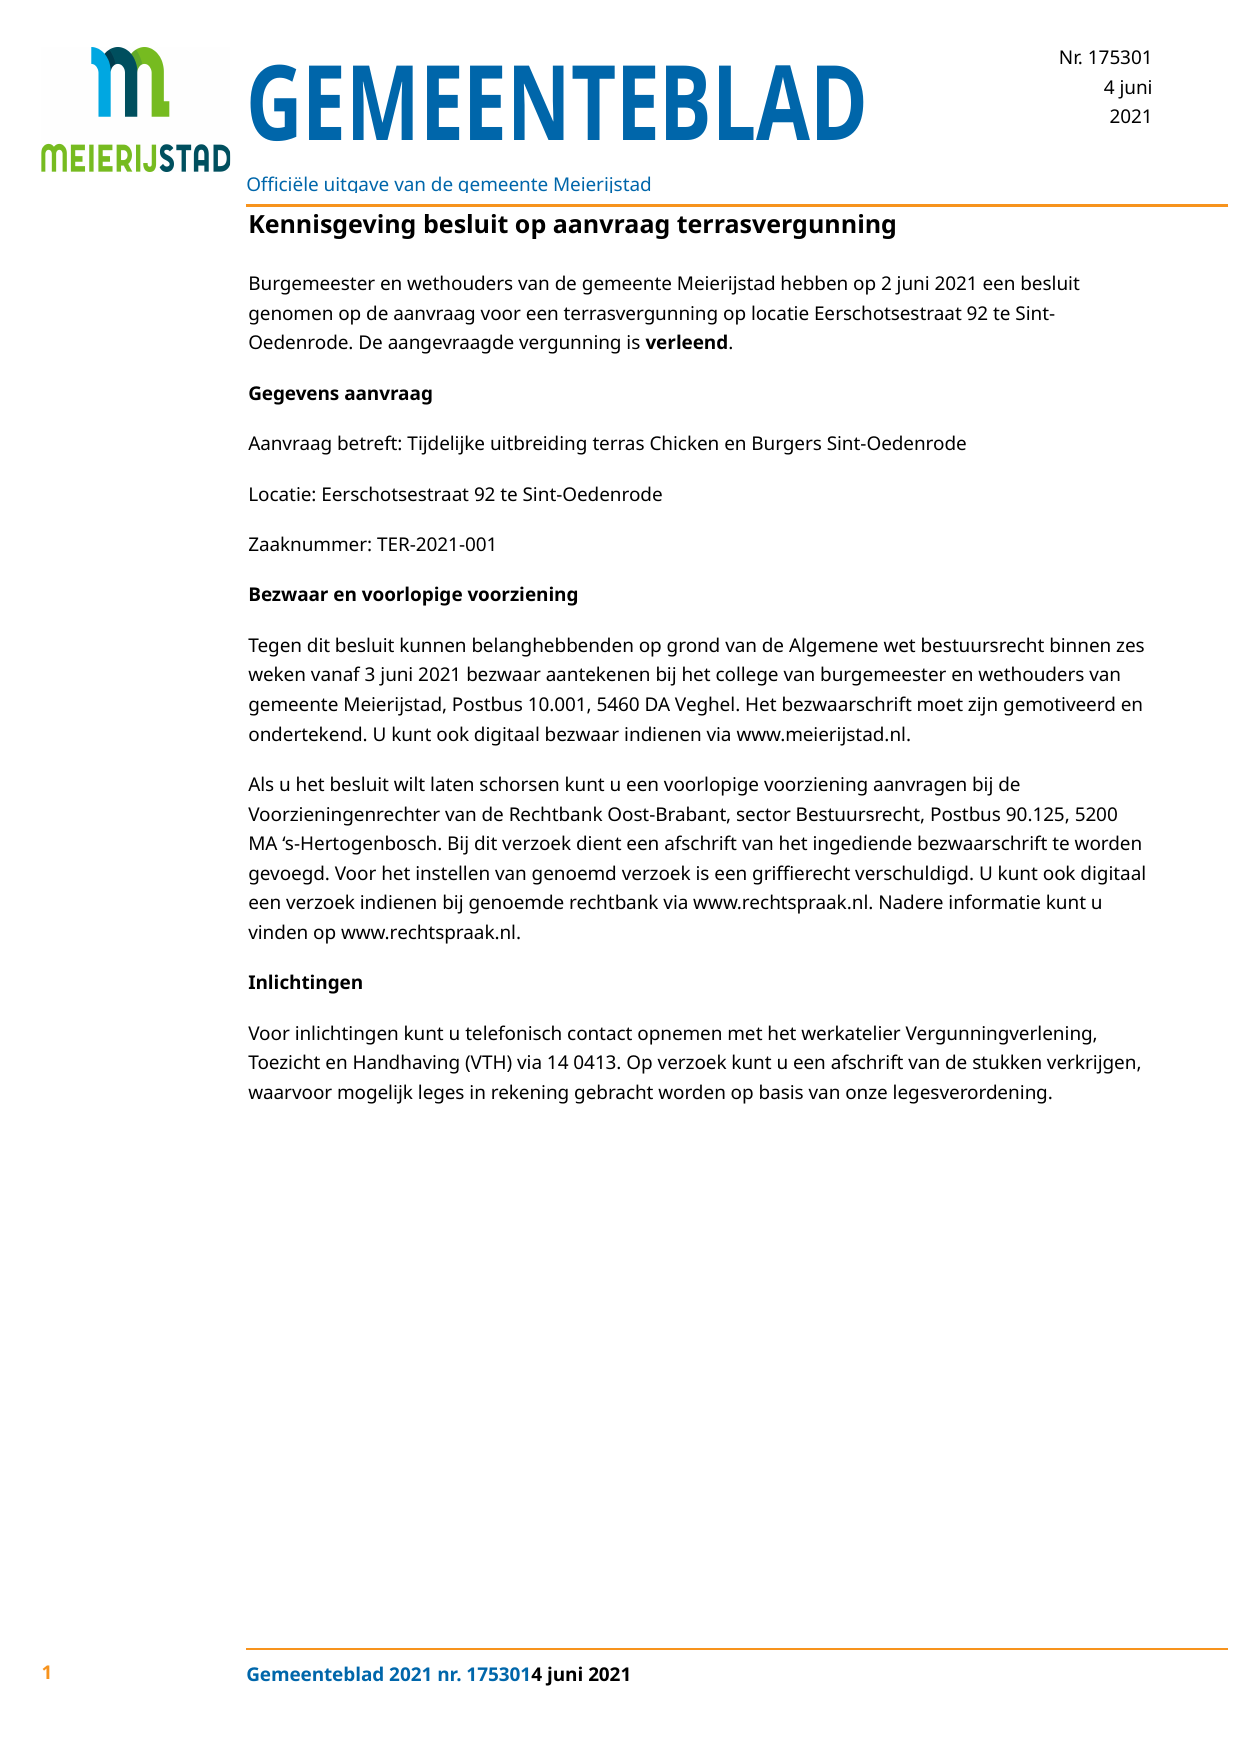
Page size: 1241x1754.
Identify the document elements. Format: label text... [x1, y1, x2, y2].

text Gegevens aanvraag [248, 380, 1152, 406]
picture [41, 47, 231, 172]
text Zaaknummer: TER-2021-001 [248, 531, 1152, 557]
text Locatie: Eerschotsestraat 92 te Sint-Oedenrode [248, 481, 1152, 506]
text Bezwaar en voorlopige voorziening [248, 582, 1152, 607]
text Inlichtingen [248, 969, 1152, 995]
text Tegen dit besluit kunnen belanghebbenden op grond van de Algemene wet bestuursrecht binnen zes weken vanaf 3 juni 2021 bezwaar aantekenen bij het college van burgemeester en wethouders van gemeente Meierijstad, Postbus 10.001, 5460 DA Veghel. Het bezwaarschrift moet zijn gemotiveerd en ondertekend. U kunt ook digitaal bezwaar indienen via www.meierijstad.nl. [248, 632, 1152, 746]
text Kennisgeving besluit op aanvraag terrasvergunning [248, 207, 1152, 241]
text Aanvraag betreft: Tijdelijke uitbreiding terras Chicken en Burgers Sint-Oedenrode [248, 430, 1152, 456]
text Als u het besluit wilt laten schorsen kunt u een voorlopige voorziening aanvragen bij de Voorzieningenrechter van de Rechtbank Oost-Brabant, sector Bestuursrecht, Postbus 90.125, 5200 MA ‘s-Hertogenbosch. Bij dit verzoek dient een afschrift van het ingediende bezwaarschrift te worden gevoegd. Voor het instellen van genoemd verzoek is een griffierecht verschuldigd. U kunt ook digitaal een verzoek indienen bij genoemde rechtbank via www.rechtspraak.nl. Nadere informatie kunt u vinden op www.rechtspraak.nl. [248, 771, 1152, 945]
text Voor inlichtingen kunt u telefonisch contact opnemen met het werkatelier Vergunningverlening, Toezicht en Handhaving (VTH) via 14 0413. Op verzoek kunt u een afschrift van de stukken verkrijgen, waarvoor mogelijk leges in rekening gebracht worden op basis van onze legesverordening. [248, 1020, 1152, 1105]
text Burgemeester en wethouders van de gemeente Meierijstad hebben op 2 juni 2021 een besluit genomen op de aanvraag voor een terrasvergunning op locatie Eerschotsestraat 92 te Sint-Oedenrode. De aangevraagde vergunning is verleend. [248, 270, 1152, 355]
